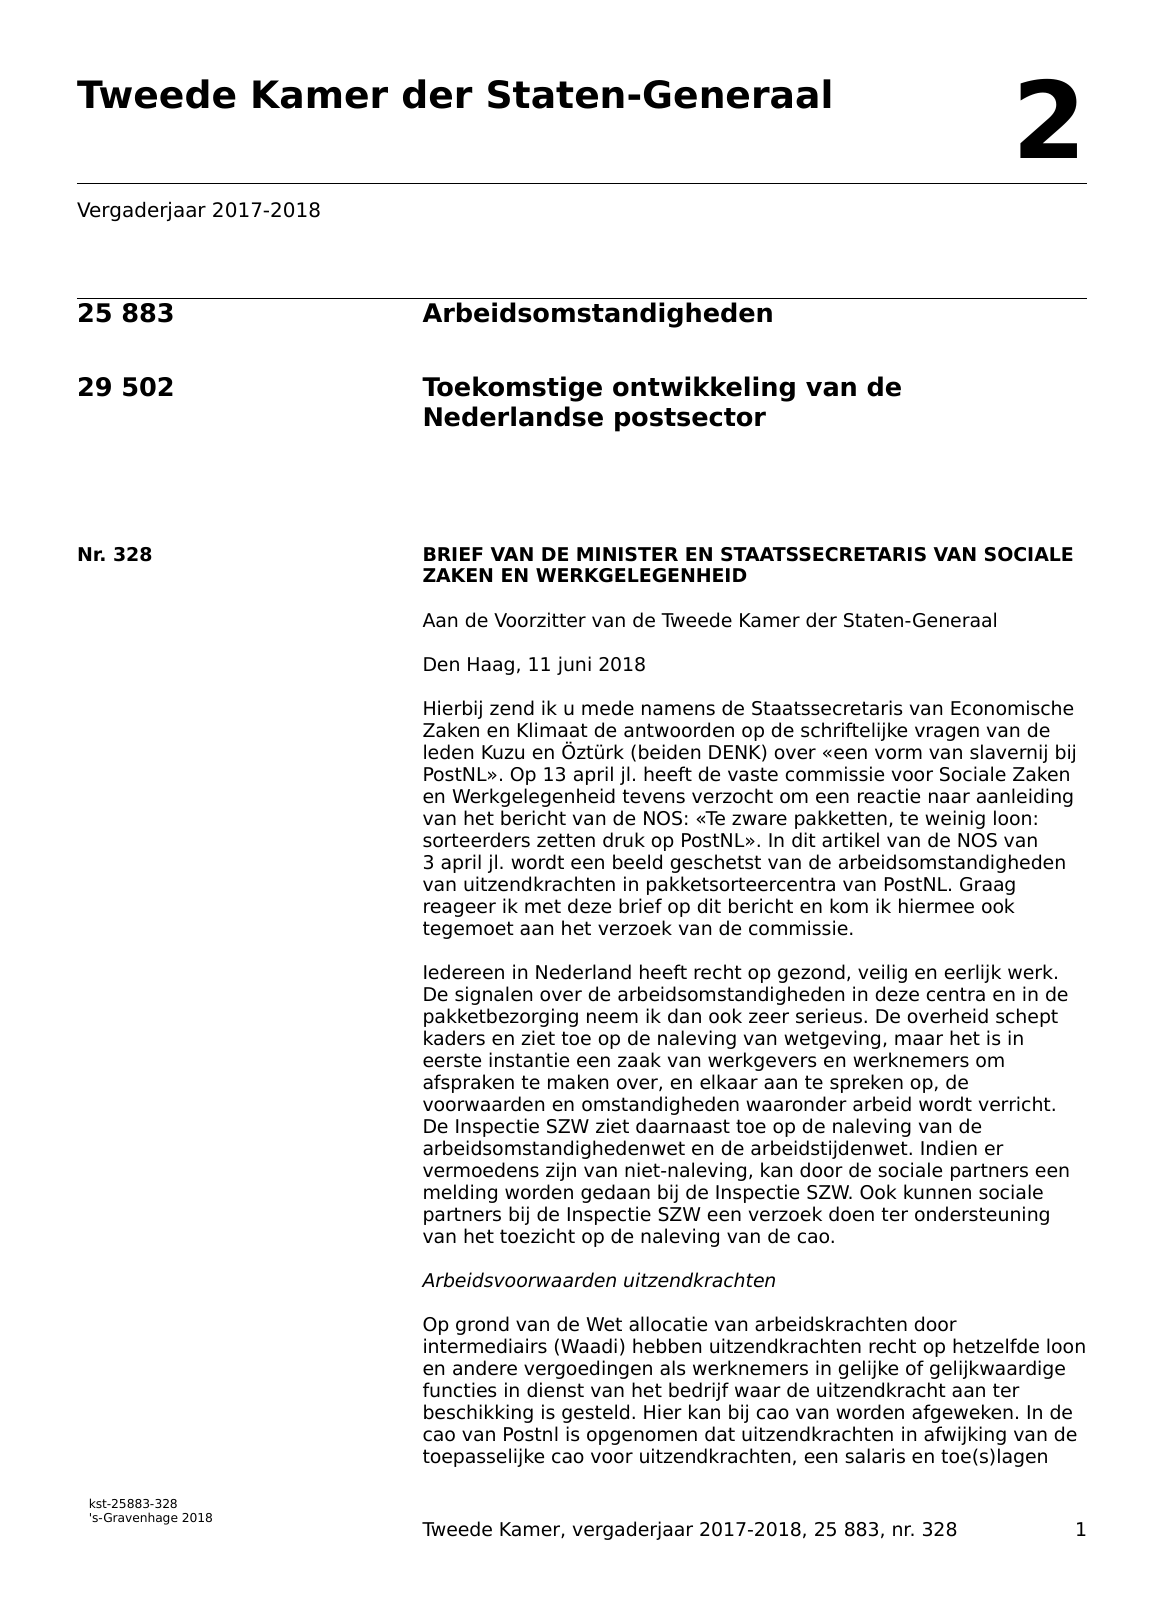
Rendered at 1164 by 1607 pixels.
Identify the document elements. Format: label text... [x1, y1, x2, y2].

text Op grond van de Wet allocatie van arbeidskrachten door intermediairs (Waadi) hebben uitzendkrachten recht op hetzelfde loon en andere vergoedingen als werknemers in gelijke of gelijkwaardige functies in dienst van het bedrijf waar de uitzendkracht aan ter beschikking is gesteld. Hier kan bij cao van worden afgeweken. In de cao van Postnl is opgenomen dat uitzendkrachten in afwijking van de toepasselijke cao voor uitzendkrachten, een salaris en toe(s)lagen [422, 1314, 1087, 1468]
table_header 2 [886, 59, 1087, 183]
text Den Haag, 11 juni 2018 [422, 654, 1087, 676]
subtitle Arbeidsvoorwaarden uitzendkrachten [422, 1270, 1087, 1292]
text kst-25883-328 [88, 1497, 323, 1511]
text Aan de Voorzitter van de Tweede Kamer der Staten-Generaal [422, 609, 1087, 632]
text Hierbij zend ik u mede namens de Staatssecretaris van Economische Zaken en Klimaat de antwoorden op de schriftelijke vragen van de leden Kuzu en Öztürk (beiden DENK) over «een vorm van slavernij bij PostNL». Op 13 april jl. heeft de vaste commissie voor Sociale Zaken en Werkgelegenheid tevens verzocht om een reactie naar aanleiding van het bericht van de NOS: «Te zware pakketten, te weinig loon: sorteerders zetten druk op PostNL». In dit artikel van de NOS van 3 april jl. wordt een beeld geschetst van de arbeidsomstandigheden van uitzendkrachten in pakketsorteercentra van PostNL. Graag reageer ik met deze brief op dit bericht en kom ik hiermee ook tegemoet aan het verzoek van de commissie. [422, 698, 1087, 940]
text Iedereen in Nederland heeft recht op gezond, veilig en eerlijk werk. De signalen over de arbeidsomstandigheden in deze centra en in de pakketbezorging neem ik dan ook zeer serieus. De overheid schept kaders en ziet toe op de naleving van wetgeving, maar het is in eerste instantie een zaak van werkgevers en werknemers om afspraken te maken over, en elkaar aan te spreken op, de voorwaarden en omstandigheden waaronder arbeid wordt verricht. De Inspectie SZW ziet daarnaast toe op de naleving van de arbeidsomstandighedenwet en de arbeidstijdenwet. Indien er vermoedens zijn van niet-naleving, kan door de sociale partners een melding worden gedaan bij de Inspectie SZW. Ook kunnen sociale partners bij de Inspectie SZW een verzoek doen ter ondersteuning van het toezicht op de naleving van de cao. [422, 962, 1087, 1248]
subtitle 29 502 Toekomstige ontwikkeling van de Nederlandse postsector [77, 373, 1087, 432]
table_header Tweede Kamer der Staten-Generaal [77, 59, 886, 183]
subtitle Nr. 328 BRIEF VAN DE MINISTER EN STAATSSECRETARIS VAN SOCIALE ZAKEN EN WERKGELEGENHEID [77, 543, 1087, 587]
table_cell Vergaderjaar 2017-2018 [77, 184, 1087, 298]
text 's-Gravenhage 2018 [88, 1511, 323, 1525]
subtitle 25 883 Arbeidsomstandigheden [77, 299, 1087, 329]
